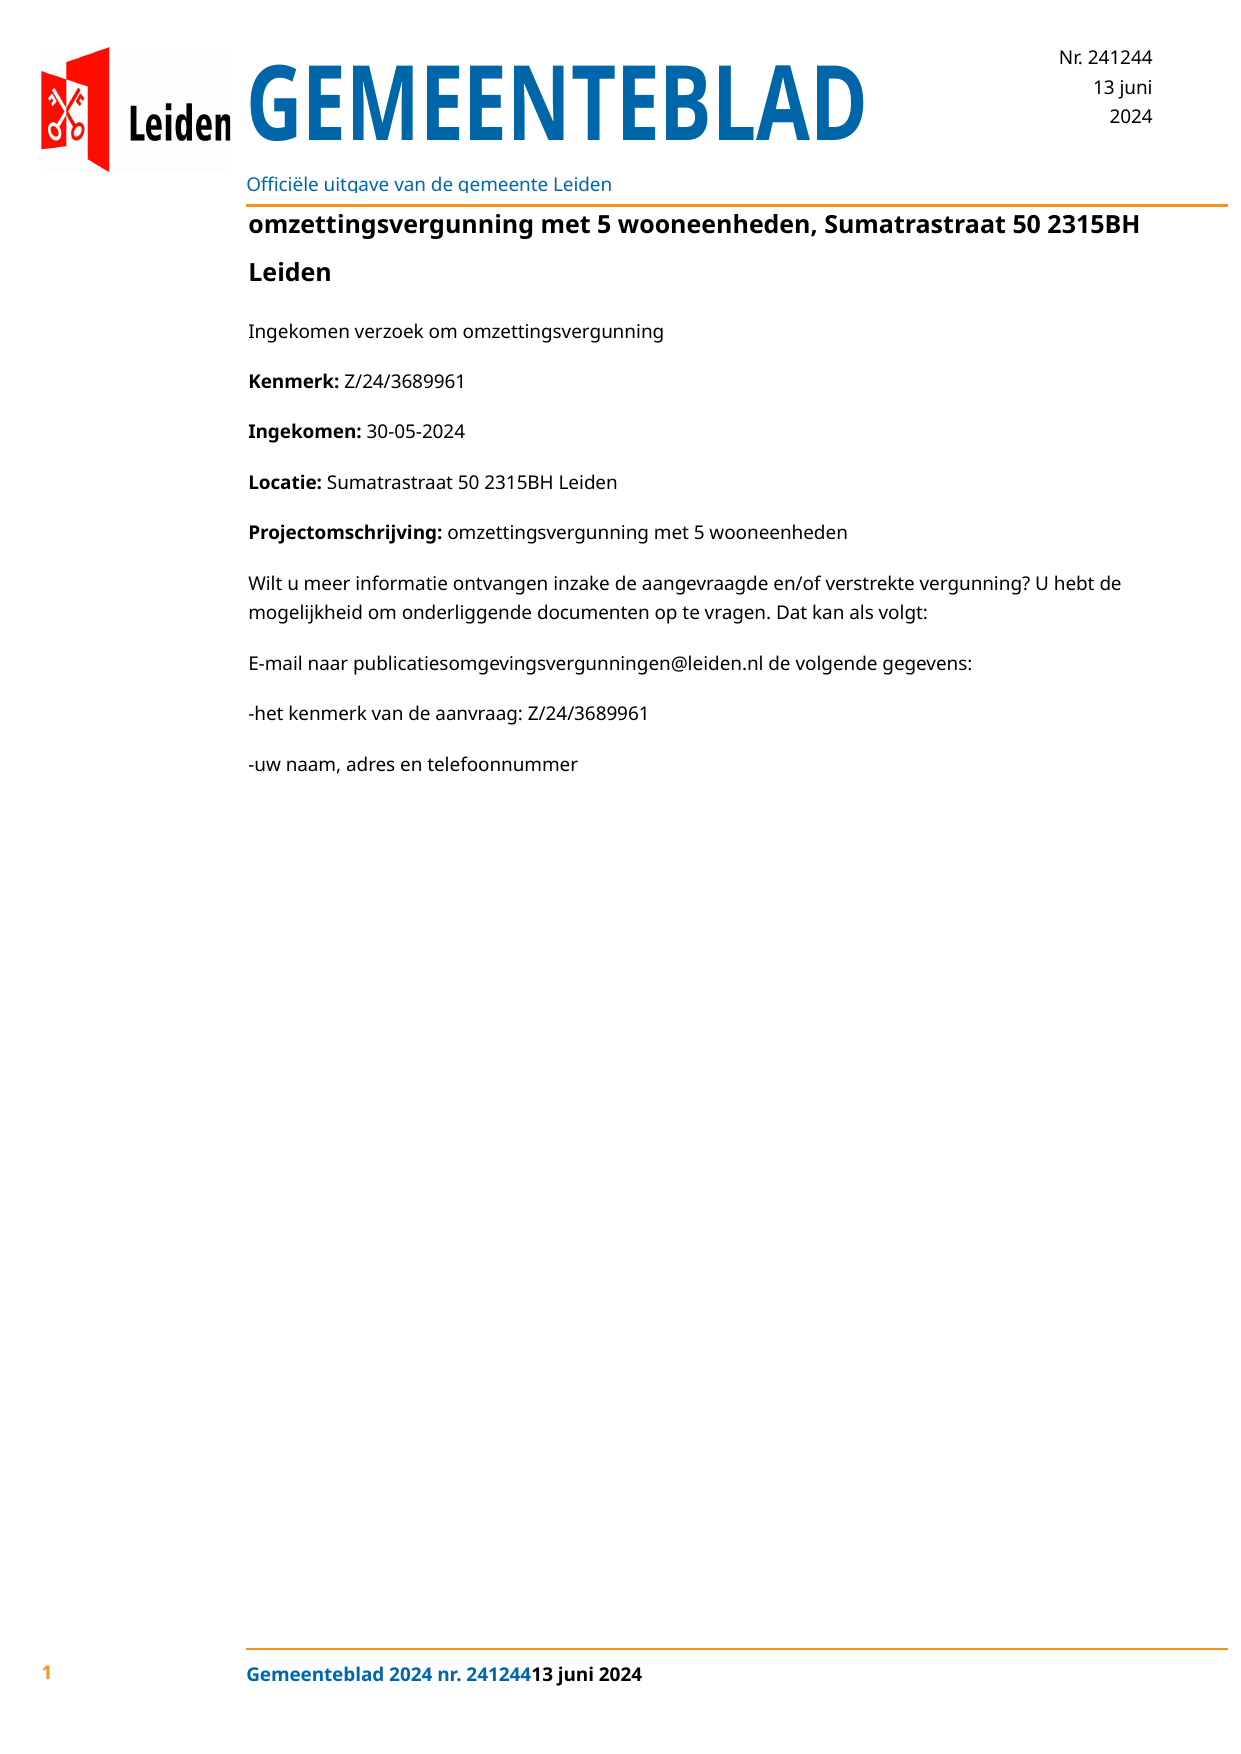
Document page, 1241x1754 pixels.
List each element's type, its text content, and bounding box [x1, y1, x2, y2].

text Kenmerk: Z/24/3689961 [248, 368, 1152, 394]
text E-mail naar publicatiesomgevingsvergunningen@leiden.nl de volgende gegevens: [248, 650, 1152, 676]
text Locatie: Sumatrastraat 50 2315BH Leiden [248, 469, 1152, 495]
text -het kenmerk van de aanvraag: Z/24/3689961 [248, 700, 1152, 726]
text Wilt u meer informatie ontvangen inzake de aangevraagde en/of verstrekte vergunning? U hebt de mogelijkheid om onderliggende documenten op te vragen. Dat kan als volgt: [248, 570, 1152, 625]
text omzettingsvergunning met 5 wooneenheden, Sumatrastraat 50 2315BH Leiden [248, 207, 1152, 288]
text Projectomschrijving: omzettingsvergunning met 5 wooneenheden [248, 519, 1152, 545]
text -uw naam, adres en telefoonnummer [248, 751, 1152, 777]
text Ingekomen: 30-05-2024 [248, 419, 1152, 444]
text Ingekomen verzoek om omzettingsvergunning [248, 318, 1152, 344]
picture [41, 47, 231, 172]
